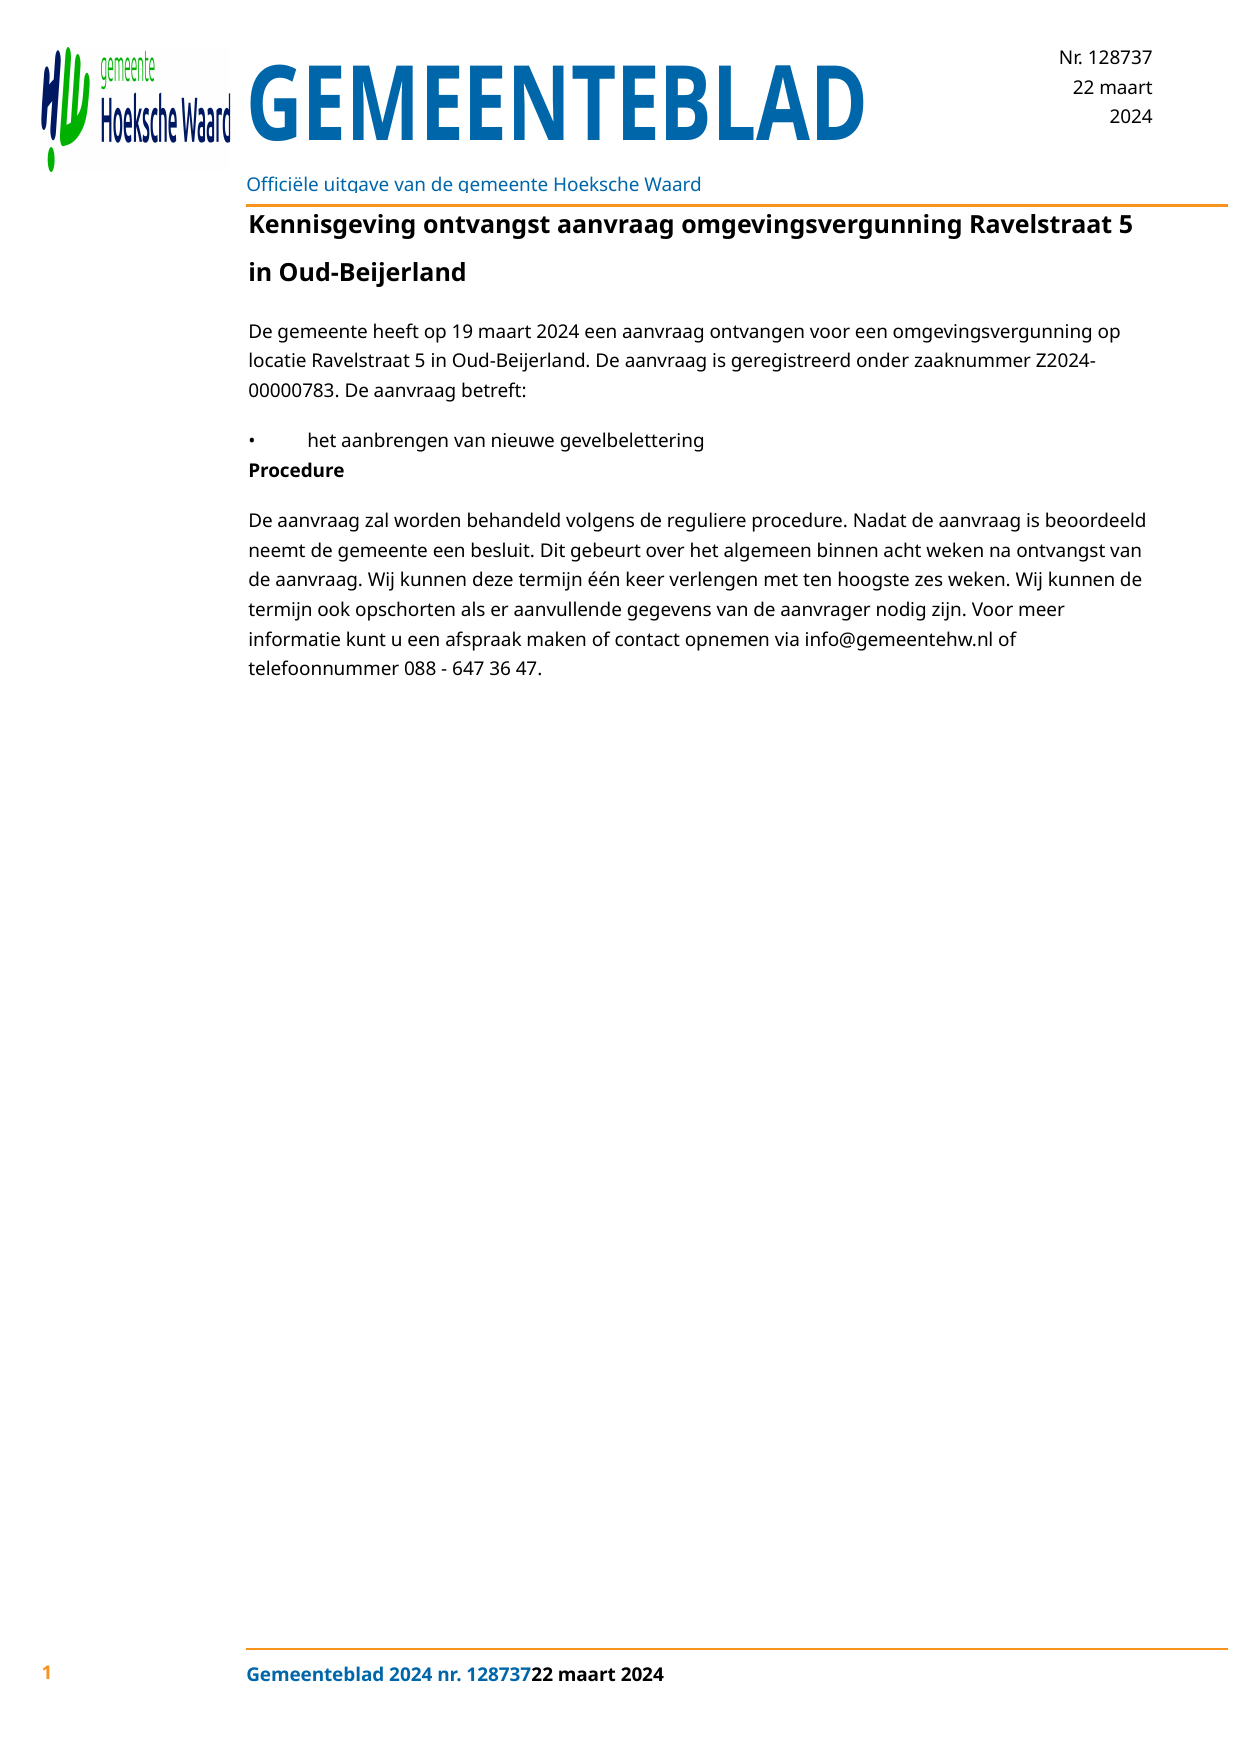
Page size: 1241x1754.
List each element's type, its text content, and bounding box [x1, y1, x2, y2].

list het aanbrengen van nieuwe gevelbelettering [248, 427, 1152, 453]
text De aanvraag zal worden behandeld volgens de reguliere procedure. Nadat de aanvraag is beoordeeld neemt de gemeente een besluit. Dit gebeurt over het algemeen binnen acht weken na ontvangst van de aanvraag. Wij kunnen deze termijn één keer verlengen met ten hoogste zes weken. Wij kunnen de termijn ook opschorten als er aanvullende gegevens van de aanvrager nodig zijn. Voor meer informatie kunt u een afspraak maken of contact opnemen via info@gemeentehw.nl of telefoonnummer 088 - 647 36 47. [248, 507, 1152, 681]
text Kennisgeving ontvangst aanvraag omgevingsvergunning Ravelstraat 5 in Oud-Beijerland [248, 207, 1152, 288]
picture [41, 47, 231, 172]
text Procedure [248, 457, 1152, 483]
text De gemeente heeft op 19 maart 2024 een aanvraag ontvangen voor een omgevingsvergunning op locatie Ravelstraat 5 in Oud-Beijerland. De aanvraag is geregistreerd onder zaaknummer Z2024-00000783. De aanvraag betreft: [248, 318, 1152, 403]
